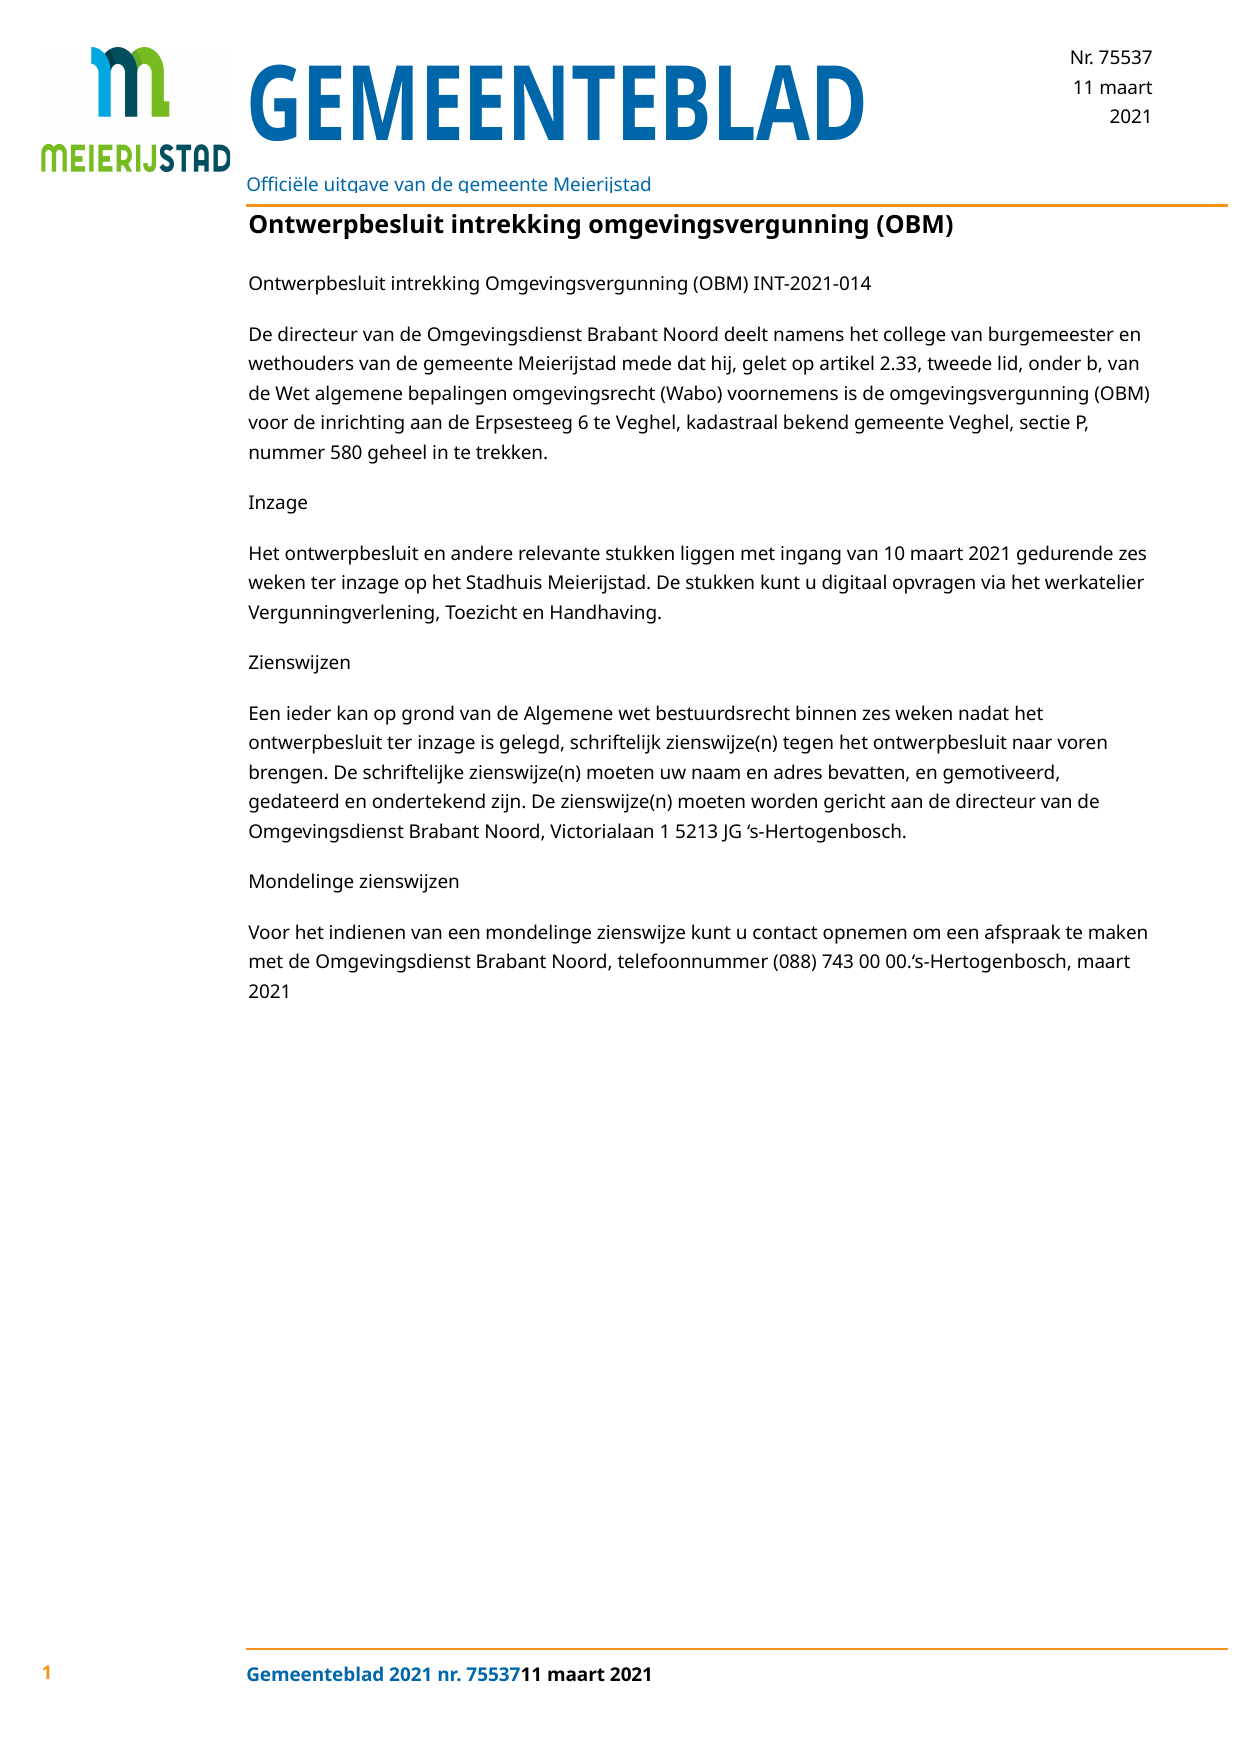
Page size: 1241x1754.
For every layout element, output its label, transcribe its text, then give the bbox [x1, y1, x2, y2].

text Inzage [248, 489, 1152, 515]
text Ontwerpbesluit intrekking omgevingsvergunning (OBM) [248, 207, 1152, 241]
text Het ontwerpbesluit en andere relevante stukken liggen met ingang van 10 maart 2021 gedurende zes weken ter inzage op het Stadhuis Meierijstad. De stukken kunt u digitaal opvragen via het werkatelier Vergunningverlening, Toezicht en Handhaving. [248, 540, 1152, 625]
text Zienswijzen [248, 649, 1152, 675]
picture [41, 47, 231, 172]
text Een ieder kan op grond van de Algemene wet bestuurdsrecht binnen zes weken nadat het ontwerpbesluit ter inzage is gelegd, schriftelijk zienswijze(n) tegen het ontwerpbesluit naar voren brengen. De schriftelijke zienswijze(n) moeten uw naam en adres bevatten, en gemotiveerd, gedateerd en ondertekend zijn. De zienswijze(n) moeten worden gericht aan de directeur van de Omgevingsdienst Brabant Noord, Victorialaan 1 5213 JG ‘s-Hertogenbosch. [248, 700, 1152, 844]
text Voor het indienen van een mondelinge zienswijze kunt u contact opnemen om een afspraak te maken met de Omgevingsdienst Brabant Noord, telefoonnummer (088) 743 00 00.‘s-Hertogenbosch, maart 2021 [248, 919, 1152, 1004]
text Mondelinge zienswijzen [248, 869, 1152, 894]
text Ontwerpbesluit intrekking Omgevingsvergunning (OBM) INT-2021-014 [248, 270, 1152, 296]
text De directeur van de Omgevingsdienst Brabant Noord deelt namens het college van burgemeester en wethouders van de gemeente Meierijstad mede dat hij, gelet op artikel 2.33, tweede lid, onder b, van de Wet algemene bepalingen omgevingsrecht (Wabo) voornemens is de omgevingsvergunning (OBM) voor de inrichting aan de Erpsesteeg 6 te Veghel, kadastraal bekend gemeente Veghel, sectie P, nummer 580 geheel in te trekken. [248, 321, 1152, 465]
